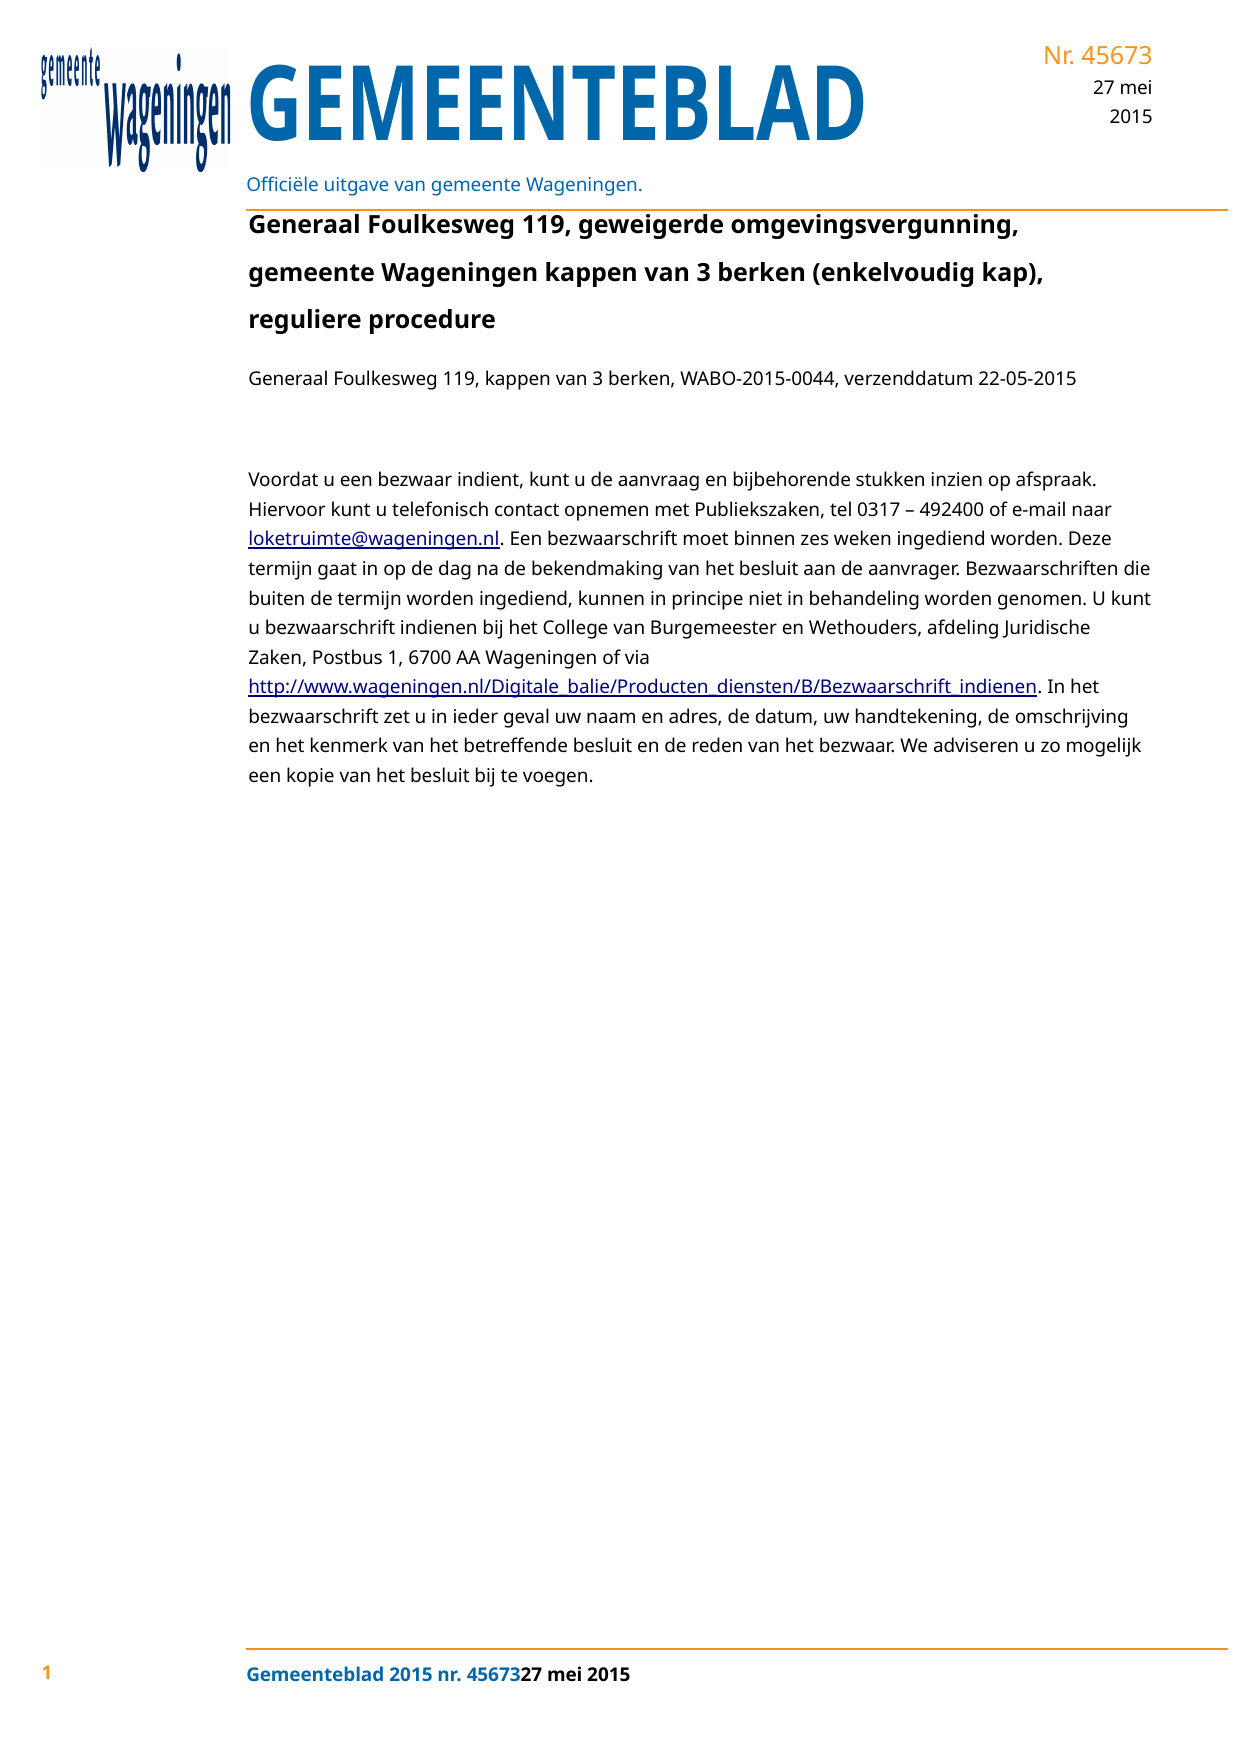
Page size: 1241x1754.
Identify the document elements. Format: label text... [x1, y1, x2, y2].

text Generaal Foulkesweg 119, geweigerde omgevingsvergunning, gemeente Wageningen kappen van 3 berken (enkelvoudig kap), reguliere procedure [248, 211, 1152, 336]
text Generaal Foulkesweg 119, kappen van 3 berken, WABO-2015-0044, verzenddatum 22-05-2015 [248, 366, 1152, 391]
picture [41, 47, 231, 172]
text Voordat u een bezwaar indient, kunt u de aanvraag en bijbehorende stukken inzien op afspraak. Hiervoor kunt u telefonisch contact opnemen met Publiekszaken, tel 0317 – 492400 of e-mail naar loketruimte@wageningen.nl. Een bezwaarschrift moet binnen zes weken ingediend worden. Deze termijn gaat in op de dag na de bekendmaking van het besluit aan de aanvrager. Bezwaarschriften die buiten de termijn worden ingediend, kunnen in principe niet in behandeling worden genomen. U kunt u bezwaarschrift indienen bij het College van Burgemeester en Wethouders, afdeling Juridische Zaken, Postbus 1, 6700 AA Wageningen of via http://www.wageningen.nl/Digitale_balie/Producten_diensten/B/Bezwaarschrift_indienen. In het bezwaarschrift zet u in ieder geval uw naam en adres, de datum, uw handtekening, de omschrijving en het kenmerk van het betreffende besluit en de reden van het bezwaar. We adviseren u zo mogelijk een kopie van het besluit bij te voegen. [248, 466, 1152, 788]
